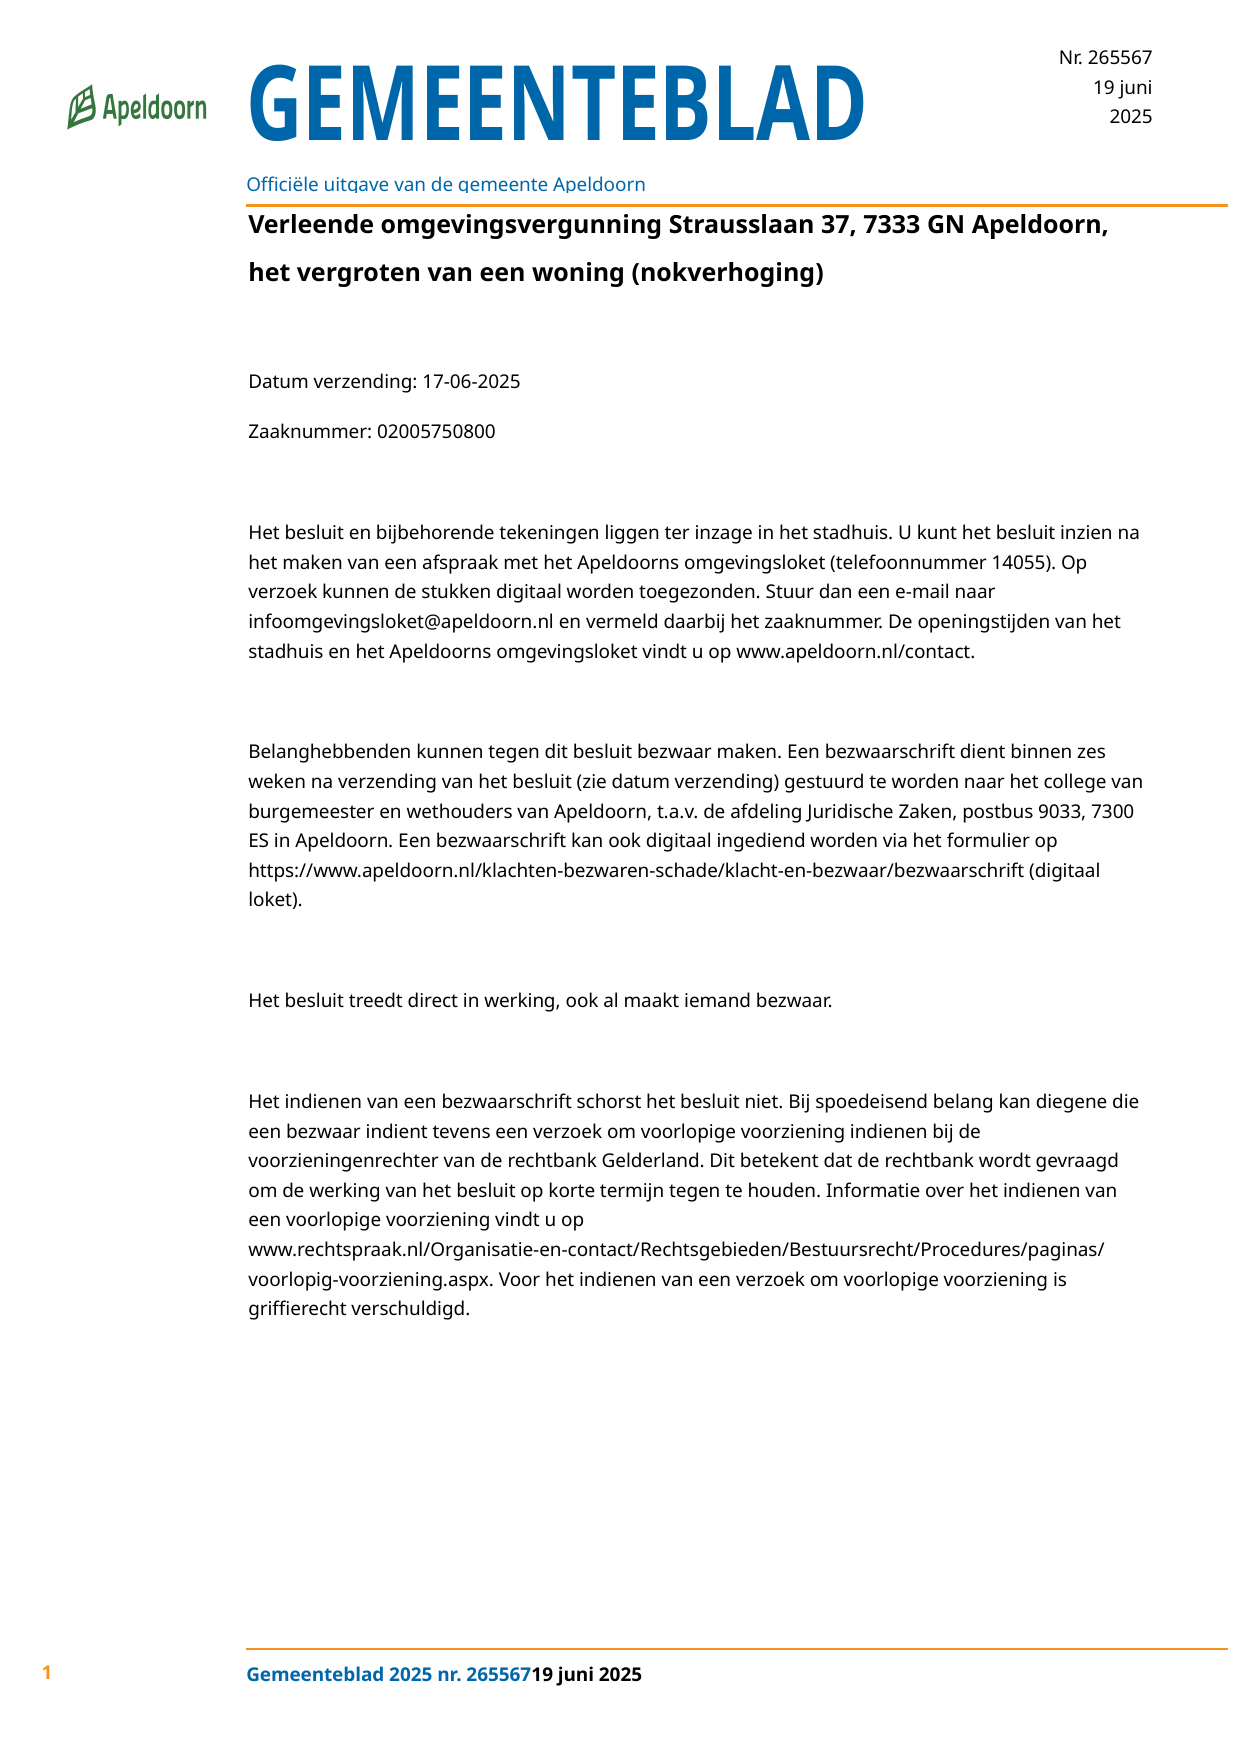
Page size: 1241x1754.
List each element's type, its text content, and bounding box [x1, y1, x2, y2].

text Datum verzending: 17-06-2025 [248, 368, 1152, 394]
picture [41, 47, 231, 172]
text Het indienen van een bezwaarschrift schorst het besluit niet. Bij spoedeisend belang kan diegene die een bezwaar indient tevens een verzoek om voorlopige voorziening indienen bij de voorzieningenrechter van de rechtbank Gelderland. Dit betekent dat de rechtbank wordt gevraagd om de werking van het besluit op korte termijn tegen te houden. Informatie over het indienen van een voorlopige voorziening vindt u op www.rechtspraak.nl/Organisatie-en-contact/Rechtsgebieden/Bestuursrecht/Procedures/paginas/voorlopig-voorziening.aspx. Voor het indienen van een verzoek om voorlopige voorziening is griffierecht verschuldigd. [248, 1088, 1152, 1321]
text Het besluit treedt direct in werking, ook al maakt iemand bezwaar. [248, 987, 1152, 1013]
text Het besluit en bijbehorende tekeningen liggen ter inzage in het stadhuis. U kunt het besluit inzien na het maken van een afspraak met het Apeldoorns omgevingsloket (telefoonnummer 14055). Op verzoek kunnen de stukken digitaal worden toegezonden. Stuur dan een e-mail naar infoomgevingsloket@apeldoorn.nl en vermeld daarbij het zaaknummer. De openingstijden van het stadhuis en het Apeldoorns omgevingsloket vindt u op www.apeldoorn.nl/contact. [248, 519, 1152, 664]
text Belanghebbenden kunnen tegen dit besluit bezwaar maken. Een bezwaarschrift dient binnen zes weken na verzending van het besluit (zie datum verzending) gestuurd te worden naar het college van burgemeester en wethouders van Apeldoorn, t.a.v. de afdeling Juridische Zaken, postbus 9033, 7300 ES in Apeldoorn. Een bezwaarschrift kan ook digitaal ingediend worden via het formulier op https://www.apeldoorn.nl/klachten-bezwaren-schade/klacht-en-bezwaar/bezwaarschrift (digitaal loket). [248, 739, 1152, 912]
text Zaaknummer: 02005750800 [248, 419, 1152, 444]
text Verleende omgevingsvergunning Strausslaan 37, 7333 GN Apeldoorn, het vergroten van een woning (nokverhoging) [248, 207, 1152, 288]
